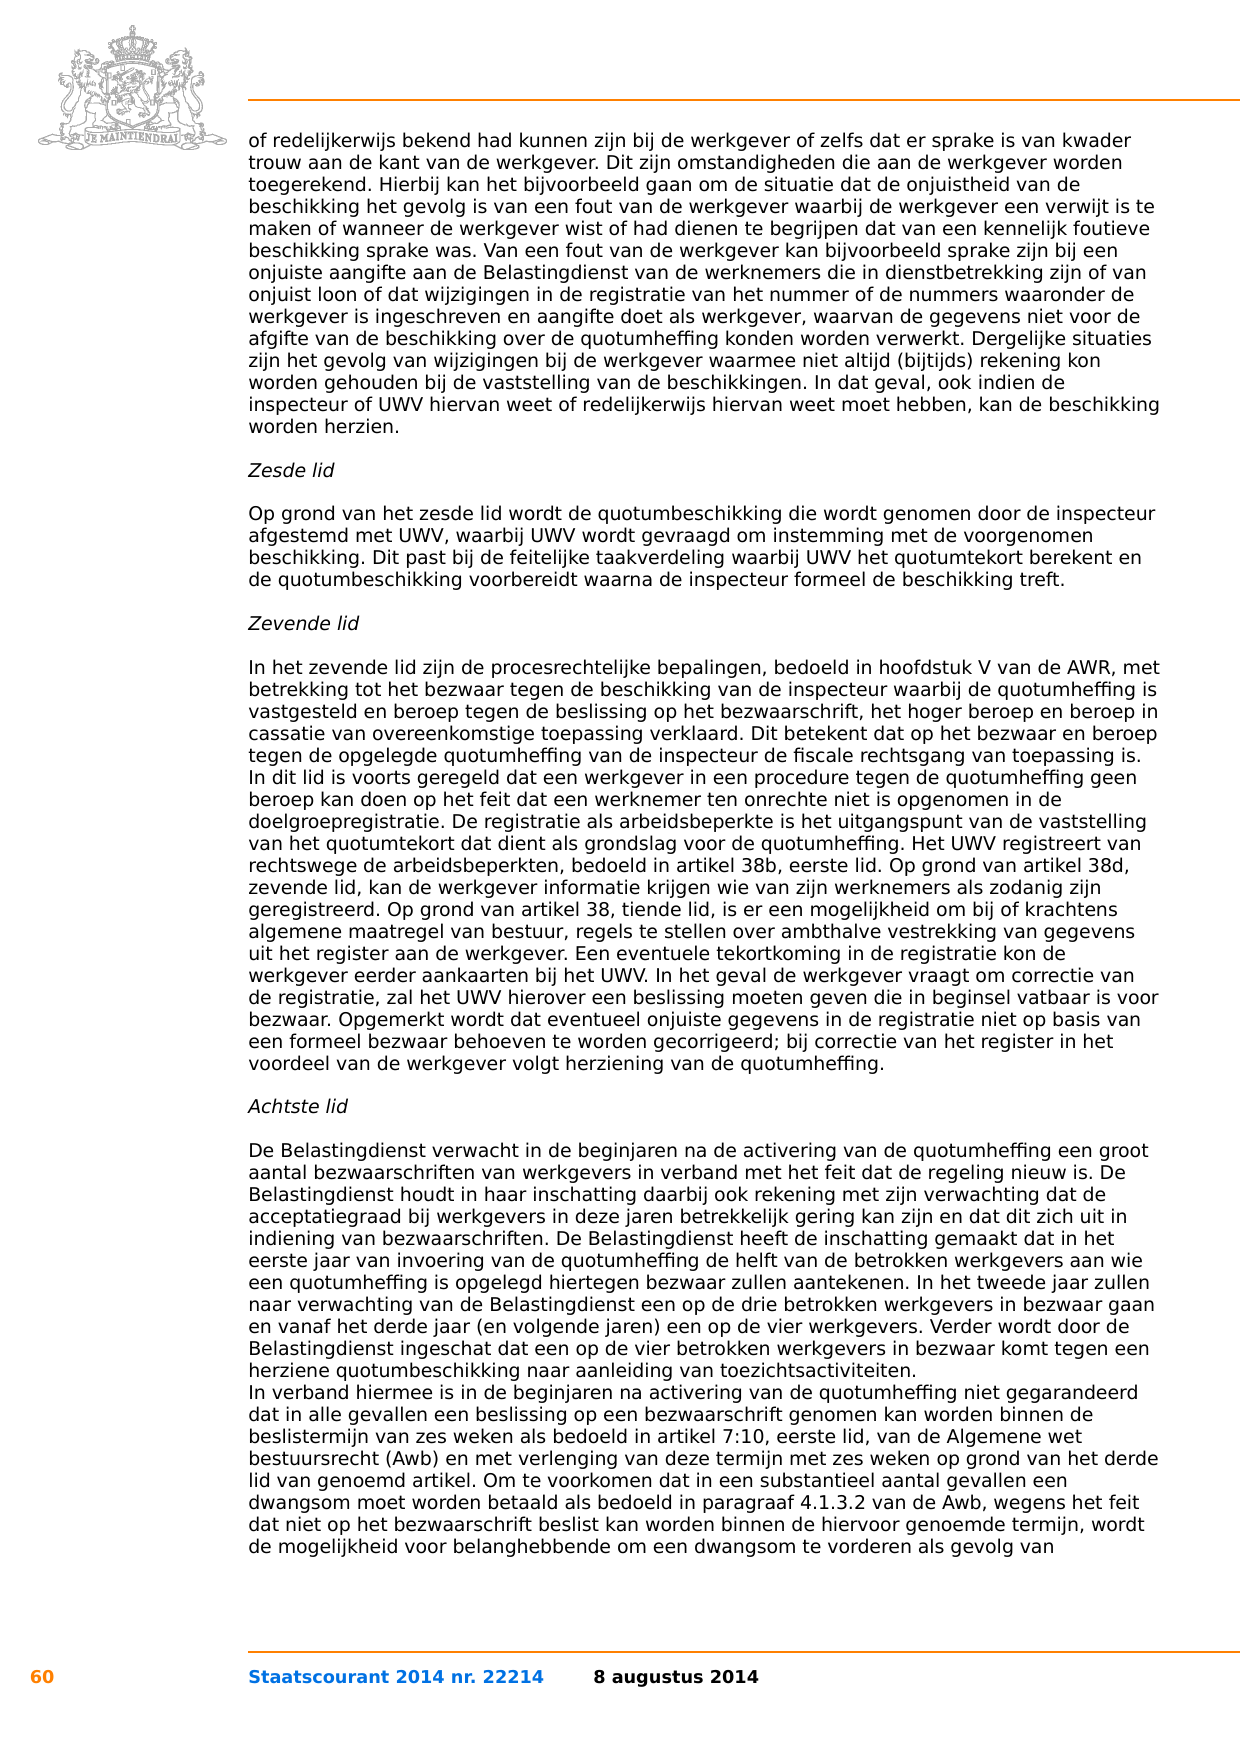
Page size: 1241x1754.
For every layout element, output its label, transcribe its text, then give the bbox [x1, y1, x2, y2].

text In verband hiermee is in de beginjaren na activering van de quotumheffing niet gegarandeerd dat in alle gevallen een beslissing op een bezwaarschrift genomen kan worden binnen de beslistermijn van zes weken als bedoeld in artikel 7:10, eerste lid, van de Algemene wet bestuursrecht (Awb) en met verlenging van deze termijn met zes weken op grond van het derde lid van genoemd artikel. Om te voorkomen dat in een substantieel aantal gevallen een dwangsom moet worden betaald als bedoeld in paragraaf 4.1.3.2 van de Awb, wegens het feit dat niet op het bezwaarschrift beslist kan worden binnen de hiervoor genoemde termijn, wordt de mogelijkheid voor belanghebbende om een dwangsom te vorderen als gevolg van [248, 1382, 1163, 1558]
subtitle Achtste lid [248, 1096, 1163, 1118]
subtitle Zesde lid [248, 459, 1163, 481]
text De Belastingdienst verwacht in de beginjaren na de activering van de quotumheffing een groot aantal bezwaarschriften van werkgevers in verband met het feit dat de regeling nieuw is. De Belastingdienst houdt in haar inschatting daarbij ook rekening met zijn verwachting dat de acceptatiegraad bij werkgevers in deze jaren betrekkelijk gering kan zijn en dat dit zich uit in indiening van bezwaarschriften. De Belastingdienst heeft de inschatting gemaakt dat in het eerste jaar van invoering van de quotumheffing de helft van de betrokken werkgevers aan wie een quotumheffing is opgelegd hiertegen bezwaar zullen aantekenen. In het tweede jaar zullen naar verwachting van de Belastingdienst een op de drie betrokken werkgevers in bezwaar gaan en vanaf het derde jaar (en volgende jaren) een op de vier werkgevers. Verder wordt door de Belastingdienst ingeschat dat een op de vier betrokken werkgevers in bezwaar komt tegen een herziene quotumbeschikking naar aanleiding van toezichtsactiviteiten. [248, 1140, 1163, 1382]
text Op grond van het zesde lid wordt de quotumbeschikking die wordt genomen door de inspecteur afgestemd met UWV, waarbij UWV wordt gevraagd om instemming met de voorgenomen beschikking. Dit past bij de feitelijke taakverdeling waarbij UWV het quotumtekort berekent en de quotumbeschikking voorbereidt waarna de inspecteur formeel de beschikking treft. [248, 503, 1163, 591]
picture [38, 25, 227, 150]
subtitle Zevende lid [248, 613, 1163, 635]
text In het zevende lid zijn de procesrechtelijke bepalingen, bedoeld in hoofdstuk V van de AWR, met betrekking tot het bezwaar tegen de beschikking van de inspecteur waarbij de quotumheffing is vastgesteld en beroep tegen de beslissing op het bezwaarschrift, het hoger beroep en beroep in cassatie van overeenkomstige toepassing verklaard. Dit betekent dat op het bezwaar en beroep tegen de opgelegde quotumheffing van de inspecteur de fiscale rechtsgang van toepassing is. In dit lid is voorts geregeld dat een werkgever in een procedure tegen de quotumheffing geen beroep kan doen op het feit dat een werknemer ten onrechte niet is opgenomen in de doelgroepregistratie. De registratie als arbeidsbeperkte is het uitgangspunt van de vaststelling van het quotumtekort dat dient als grondslag voor de quotumheffing. Het UWV registreert van rechtswege de arbeidsbeperkten, bedoeld in artikel 38b, eerste lid. Op grond van artikel 38d, zevende lid, kan de werkgever informatie krijgen wie van zijn werknemers als zodanig zijn geregistreerd. Op grond van artikel 38, tiende lid, is er een mogelijkheid om bij of krachtens algemene maatregel van bestuur, regels te stellen over ambthalve vestrekking van gegevens uit het register aan de werkgever. Een eventuele tekortkoming in de registratie kon de werkgever eerder aankaarten bij het UWV. In het geval de werkgever vraagt om correctie van de registratie, zal het UWV hierover een beslissing moeten geven die in beginsel vatbaar is voor bezwaar. Opgemerkt wordt dat eventueel onjuiste gegevens in de registratie niet op basis van een formeel bezwaar behoeven te worden gecorrigeerd; bij correctie van het register in het voordeel van de werkgever volgt herziening van de quotumheffing. [248, 657, 1163, 1074]
text of redelijkerwijs bekend had kunnen zijn bij de werkgever of zelfs dat er sprake is van kwader trouw aan de kant van de werkgever. Dit zijn omstandigheden die aan de werkgever worden toegerekend. Hierbij kan het bijvoorbeeld gaan om de situatie dat de onjuistheid van de beschikking het gevolg is van een fout van de werkgever waarbij de werkgever een verwijt is te maken of wanneer de werkgever wist of had dienen te begrijpen dat van een kennelijk foutieve beschikking sprake was. Van een fout van de werkgever kan bijvoorbeeld sprake zijn bij een onjuiste aangifte aan de Belastingdienst van de werknemers die in dienstbetrekking zijn of van onjuist loon of dat wijzigingen in de registratie van het nummer of de nummers waaronder de werkgever is ingeschreven en aangifte doet als werkgever, waarvan de gegevens niet voor de afgifte van de beschikking over de quotumheffing konden worden verwerkt. Dergelijke situaties zijn het gevolg van wijzigingen bij de werkgever waarmee niet altijd (bijtijds) rekening kon worden gehouden bij de vaststelling van de beschikkingen. In dat geval, ook indien de inspecteur of UWV hiervan weet of redelijkerwijs hiervan weet moet hebben, kan de beschikking worden herzien. [248, 130, 1163, 438]
